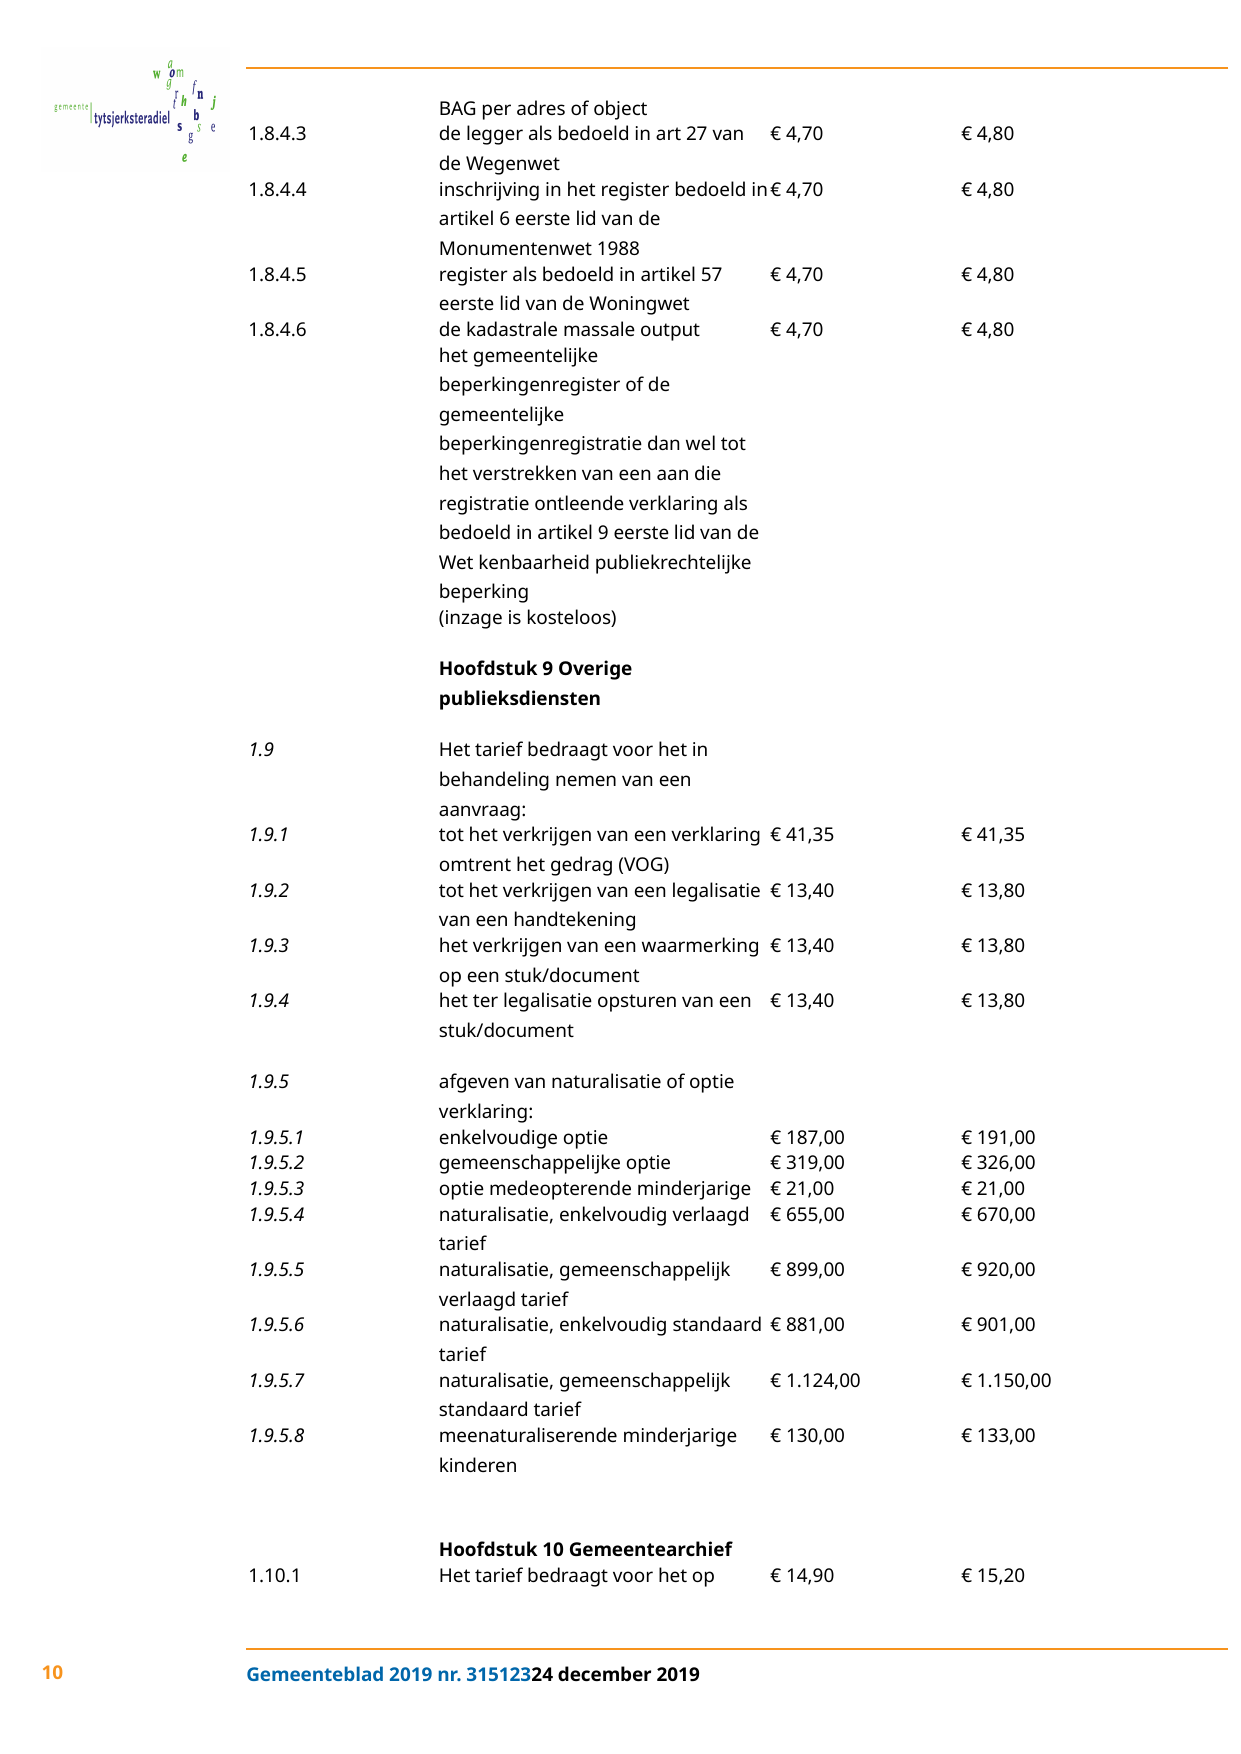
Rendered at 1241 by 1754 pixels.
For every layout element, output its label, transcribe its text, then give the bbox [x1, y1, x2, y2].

table_cell [770, 95, 961, 121]
table_cell € 13,40 [770, 877, 961, 932]
table_cell € 4,70 [770, 121, 961, 176]
table_cell naturalisatie, enkelvoudig standaard tarief [439, 1312, 770, 1367]
table_cell € 4,70 [770, 261, 961, 316]
table_cell Hoofdstuk 9 Overige publieksdiensten [439, 656, 770, 711]
table_cell [439, 711, 770, 737]
table_cell € 130,00 [770, 1422, 961, 1478]
table_cell naturalisatie, gemeenschappelijk verlaagd tarief [439, 1256, 770, 1312]
table_cell [439, 1043, 770, 1068]
table_cell [770, 1478, 961, 1503]
table_header [961, 1536, 1152, 1562]
table_cell € 41,35 [770, 822, 961, 877]
table_cell [961, 630, 1152, 656]
table_cell [770, 630, 961, 656]
table_cell 1.8.4.6 [248, 316, 439, 342]
table_cell optie medeopterende minderjarige [439, 1175, 770, 1201]
table_cell register als bedoeld in artikel 57 eerste lid van de Woningwet [439, 261, 770, 316]
table_cell [961, 1069, 1152, 1124]
table_cell [248, 656, 439, 711]
table_cell het verkrijgen van een waarmerking op een stuk/document [439, 932, 770, 987]
table_cell € 670,00 [961, 1201, 1152, 1256]
table_cell 1.8.4.5 [248, 261, 439, 316]
table_cell de kadastrale massale output [439, 316, 770, 342]
table_cell naturalisatie, gemeenschappelijk standaard tarief [439, 1367, 770, 1422]
table_cell [248, 342, 439, 604]
table_cell [248, 630, 439, 656]
table_cell [770, 604, 961, 630]
table_cell Het tarief bedraagt voor het op [439, 1562, 770, 1588]
table_cell gemeenschappelijke optie [439, 1150, 770, 1175]
table_cell [770, 1069, 961, 1124]
table_cell [770, 737, 961, 822]
table_cell de legger als bedoeld in art 27 van de Wegenwet [439, 121, 770, 176]
table_cell [770, 342, 961, 604]
table_cell 1.10.1 [248, 1562, 439, 1588]
table_cell 1.8.4.4 [248, 176, 439, 261]
table_cell € 920,00 [961, 1256, 1152, 1312]
table_cell [248, 1043, 439, 1068]
table_cell 1.9.5.3 [248, 1175, 439, 1201]
table_cell het gemeentelijke beperkingenregister of de gemeentelijke beperkingenregistratie dan wel tot het verstrekken van een aan die registratie ontleende verklaring als bedoeld in artikel 9 eerste lid van de Wet kenbaarheid publiekrechtelijke beperking [439, 342, 770, 604]
table_cell € 13,40 [770, 932, 961, 987]
table_cell € 899,00 [770, 1256, 961, 1312]
table_cell 1.9.5 [248, 1069, 439, 1124]
table_header [770, 1536, 961, 1562]
table_cell € 1.150,00 [961, 1367, 1152, 1422]
table_cell € 133,00 [961, 1422, 1152, 1478]
table_cell 1.9.4 [248, 988, 439, 1043]
table_cell [961, 95, 1152, 121]
table_cell BAG per adres of object [439, 95, 770, 121]
table_cell 1.9.5.1 [248, 1124, 439, 1149]
table_cell [439, 630, 770, 656]
table_cell € 41,35 [961, 822, 1152, 877]
table_cell 1.9.5.8 [248, 1422, 439, 1478]
table_cell € 4,70 [770, 316, 961, 342]
table_cell € 4,80 [961, 261, 1152, 316]
table_cell [248, 604, 439, 630]
table_cell tot het verkrijgen van een verklaring omtrent het gedrag (VOG) [439, 822, 770, 877]
table_cell € 21,00 [961, 1175, 1152, 1201]
table_cell inschrijving in het register bedoeld in artikel 6 eerste lid van de Monumentenwet 1988 [439, 176, 770, 261]
table_cell [961, 1478, 1152, 1503]
table_cell het ter legalisatie opsturen van een stuk/document [439, 988, 770, 1043]
table_cell [248, 1478, 439, 1503]
table_cell 1.9.5.5 [248, 1256, 439, 1312]
table_cell 1.9.5.6 [248, 1312, 439, 1367]
table_cell 1.9.5.7 [248, 1367, 439, 1422]
table_cell € 15,20 [961, 1562, 1152, 1588]
table_cell 1.9.1 [248, 822, 439, 877]
table_cell [961, 737, 1152, 822]
table_cell € 901,00 [961, 1312, 1152, 1367]
table_cell € 21,00 [770, 1175, 961, 1201]
table_cell 1.8.4.3 [248, 121, 439, 176]
table_cell enkelvoudige optie [439, 1124, 770, 1149]
table_cell € 319,00 [770, 1150, 961, 1175]
table_cell 1.9.3 [248, 932, 439, 987]
table_cell [961, 604, 1152, 630]
table_cell Het tarief bedraagt voor het in behandeling nemen van een aanvraag: [439, 737, 770, 822]
table_cell € 13,80 [961, 877, 1152, 932]
table_header [248, 1536, 439, 1562]
table_cell naturalisatie, enkelvoudig verlaagd tarief [439, 1201, 770, 1256]
table_cell € 191,00 [961, 1124, 1152, 1149]
table_cell [248, 95, 439, 121]
table_cell [770, 656, 961, 711]
table_cell [961, 1043, 1152, 1068]
table_header Hoofdstuk 10 Gemeentearchief [439, 1536, 770, 1562]
table_cell € 14,90 [770, 1562, 961, 1588]
table_cell [770, 711, 961, 737]
table_cell meenaturaliserende minderjarige kinderen [439, 1422, 770, 1478]
picture [41, 47, 231, 172]
table_cell € 655,00 [770, 1201, 961, 1256]
table_cell 1.9.5.4 [248, 1201, 439, 1256]
table_cell tot het verkrijgen van een legalisatie van een handtekening [439, 877, 770, 932]
table_cell [770, 1043, 961, 1068]
table_cell afgeven van naturalisatie of optie verklaring: [439, 1069, 770, 1124]
table_cell 1.9 [248, 737, 439, 822]
table_cell € 4,80 [961, 121, 1152, 176]
table_cell € 13,40 [770, 988, 961, 1043]
table_cell € 881,00 [770, 1312, 961, 1367]
table_cell € 13,80 [961, 988, 1152, 1043]
table_cell 1.9.2 [248, 877, 439, 932]
table_cell € 326,00 [961, 1150, 1152, 1175]
table_cell [248, 711, 439, 737]
table_cell [961, 711, 1152, 737]
table_cell € 4,70 [770, 176, 961, 261]
table_cell € 4,80 [961, 176, 1152, 261]
table_cell (inzage is kosteloos) [439, 604, 770, 630]
table_cell 1.9.5.2 [248, 1150, 439, 1175]
table_cell [961, 656, 1152, 711]
table_cell € 13,80 [961, 932, 1152, 987]
table_cell € 1.124,00 [770, 1367, 961, 1422]
table_cell € 187,00 [770, 1124, 961, 1149]
table_cell [439, 1478, 770, 1503]
table_cell € 4,80 [961, 316, 1152, 342]
table_cell [961, 342, 1152, 604]
